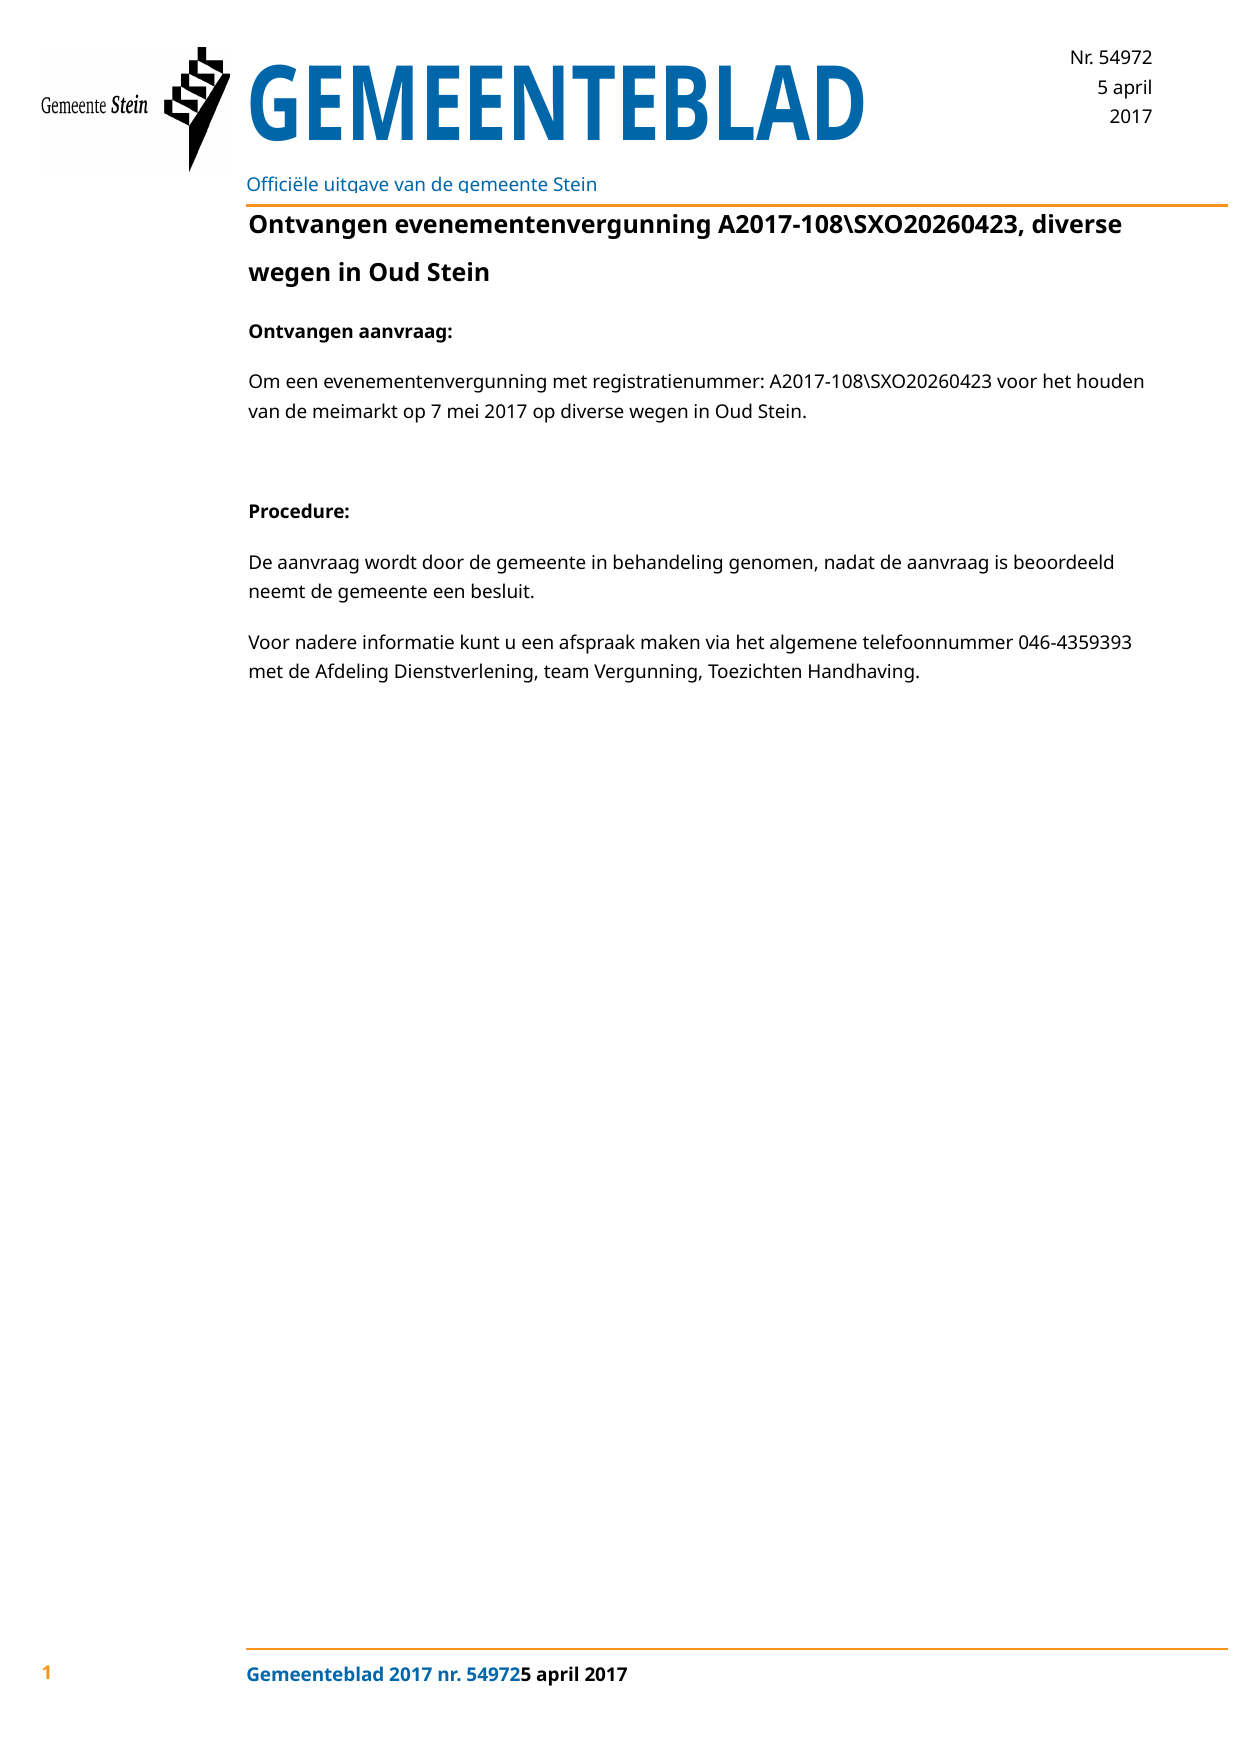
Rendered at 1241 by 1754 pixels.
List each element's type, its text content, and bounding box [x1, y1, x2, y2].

text Om een evenementenvergunning met registratienummer: A2017-108\SXO20260423 voor het houden van de meimarkt op 7 mei 2017 op diverse wegen in Oud Stein. [248, 368, 1152, 424]
text Ontvangen evenementenvergunning A2017-108\SXO20260423, diverse wegen in Oud Stein [248, 207, 1152, 288]
text Voor nadere informatie kunt u een afspraak maken via het algemene telefoonnummer 046-4359393 met de Afdeling Dienstverlening, team Vergunning, Toezichten Handhaving. [248, 629, 1152, 684]
text Procedure: [248, 499, 1152, 524]
text De aanvraag wordt door de gemeente in behandeling genomen, nadat de aanvraag is beoordeeld neemt de gemeente een besluit. [248, 549, 1152, 604]
text Ontvangen aanvraag: [248, 318, 1152, 344]
picture [41, 47, 231, 172]
